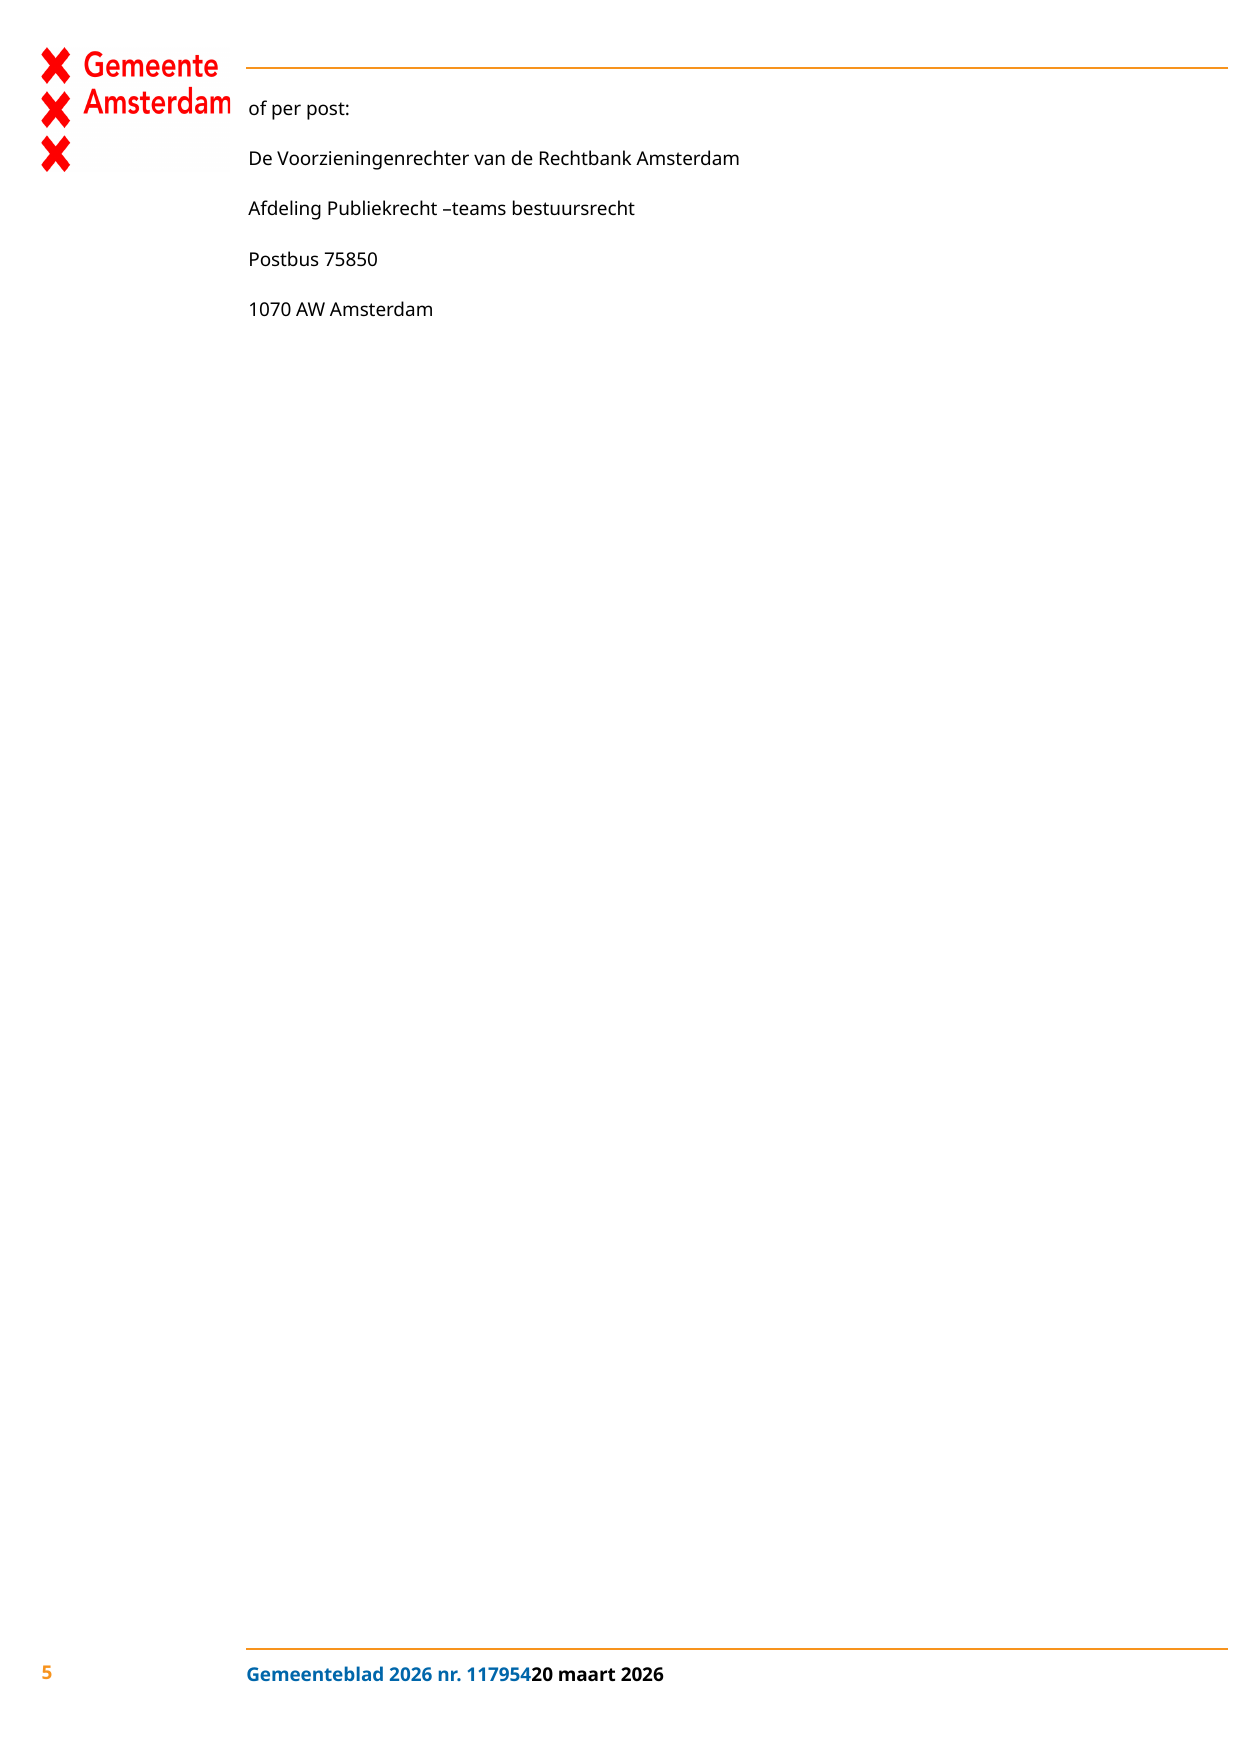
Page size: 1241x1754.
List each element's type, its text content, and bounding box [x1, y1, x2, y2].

text of per post: [248, 95, 1152, 121]
text Postbus 75850 [248, 246, 1152, 272]
picture [41, 47, 231, 172]
text De Voorzieningenrechter van de Rechtbank Amsterdam [248, 145, 1152, 171]
text Afdeling Publiekrecht –teams bestuursrecht [248, 196, 1152, 221]
text 1070 AW Amsterdam [248, 296, 1152, 322]
